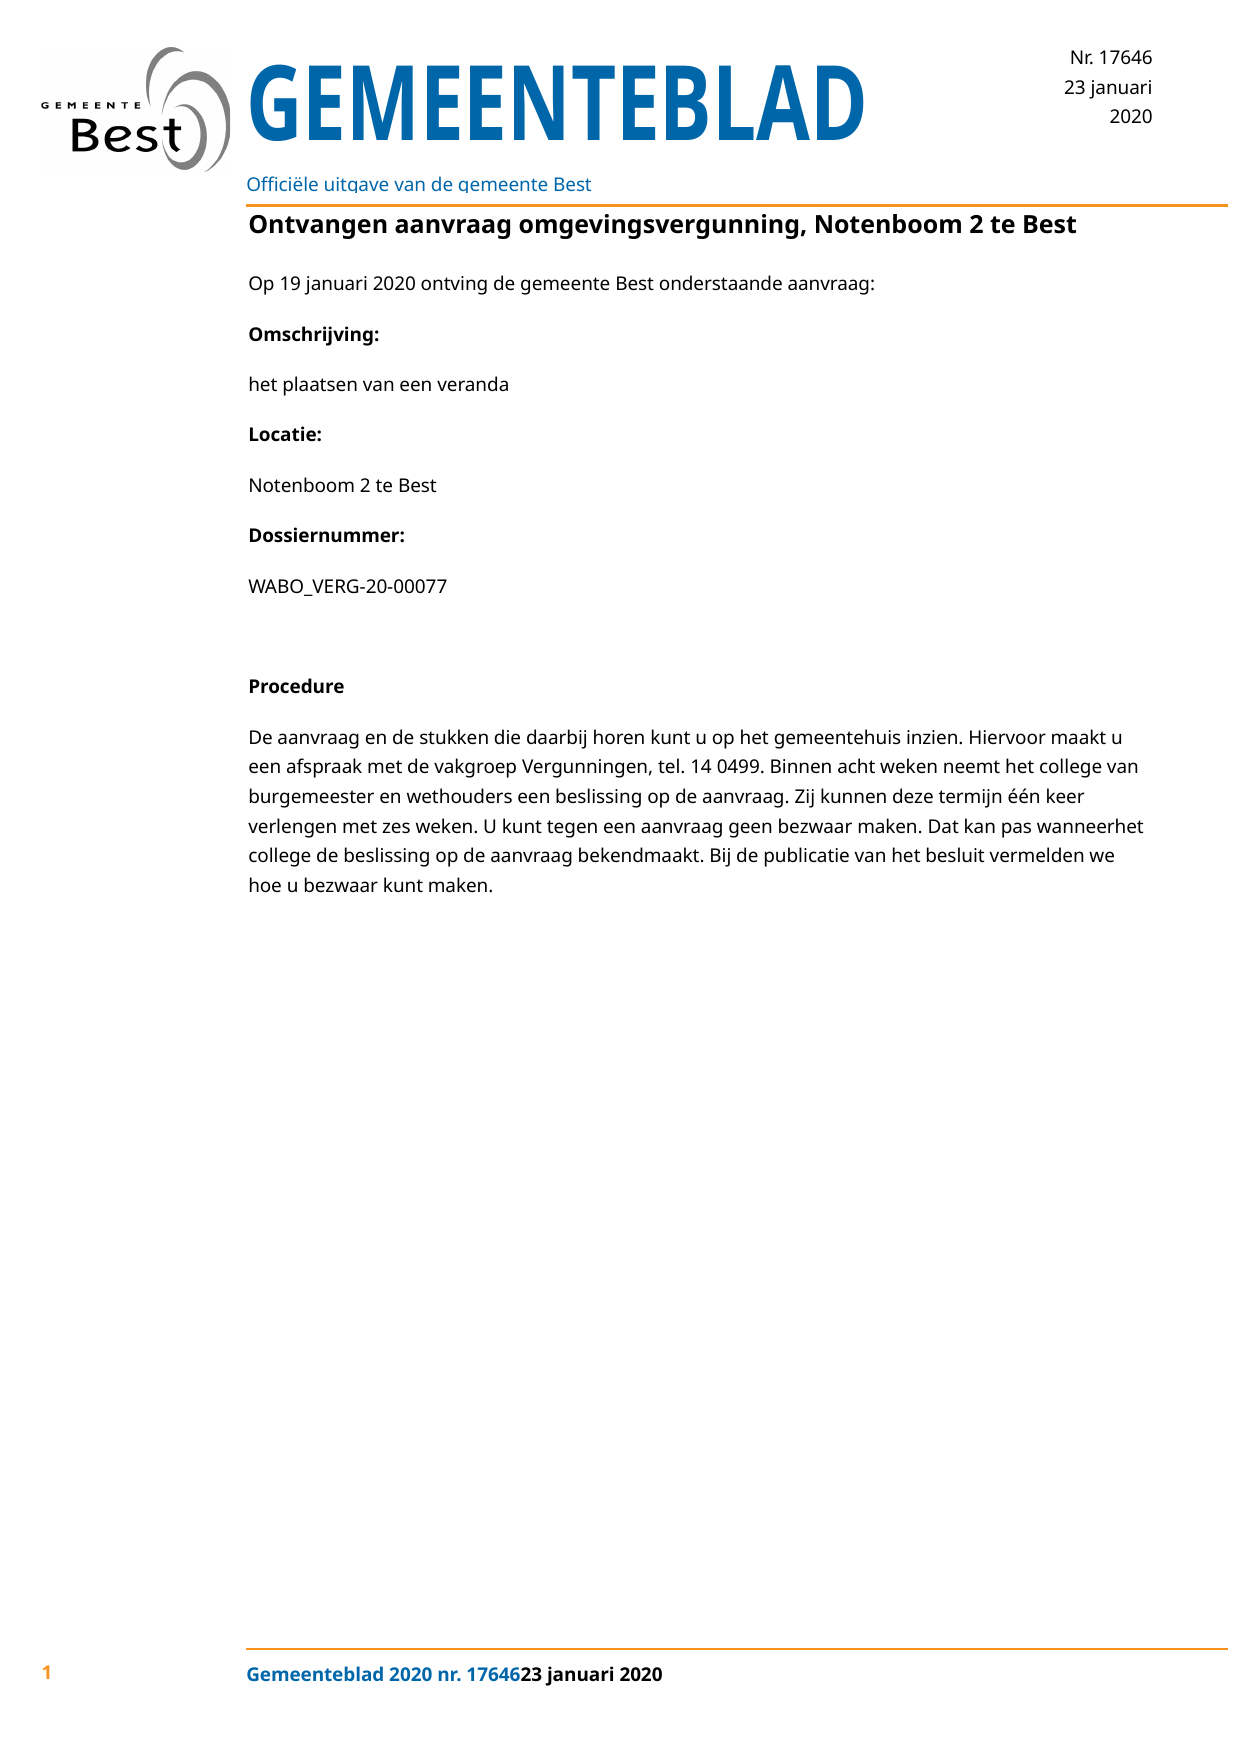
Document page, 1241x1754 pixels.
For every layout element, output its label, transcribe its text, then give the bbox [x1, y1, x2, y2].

picture [41, 47, 231, 172]
text WABO_VERG-20-00077 [248, 573, 1152, 598]
text Ontvangen aanvraag omgevingsvergunning, Notenboom 2 te Best [248, 207, 1152, 241]
text Dossiernummer: [248, 522, 1152, 548]
text De aanvraag en de stukken die daarbij horen kunt u op het gemeentehuis inzien. Hiervoor maakt u een afspraak met de vakgroep Vergunningen, tel. 14 0499. Binnen acht weken neemt het college van burgemeester en wethouders een beslissing op de aanvraag. Zij kunnen deze termijn één keer verlengen met zes weken. U kunt tegen een aanvraag geen bezwaar maken. Dat kan pas wanneerhet college de beslissing op de aanvraag bekendmaakt. Bij de publicatie van het besluit vermelden we hoe u bezwaar kunt maken. [248, 724, 1152, 898]
text Omschrijving: [248, 321, 1152, 346]
text het plaatsen van een veranda [248, 371, 1152, 397]
text Locatie: [248, 422, 1152, 447]
text Notenboom 2 te Best [248, 472, 1152, 498]
text Procedure [248, 674, 1152, 699]
text Op 19 januari 2020 ontving de gemeente Best onderstaande aanvraag: [248, 270, 1152, 296]
